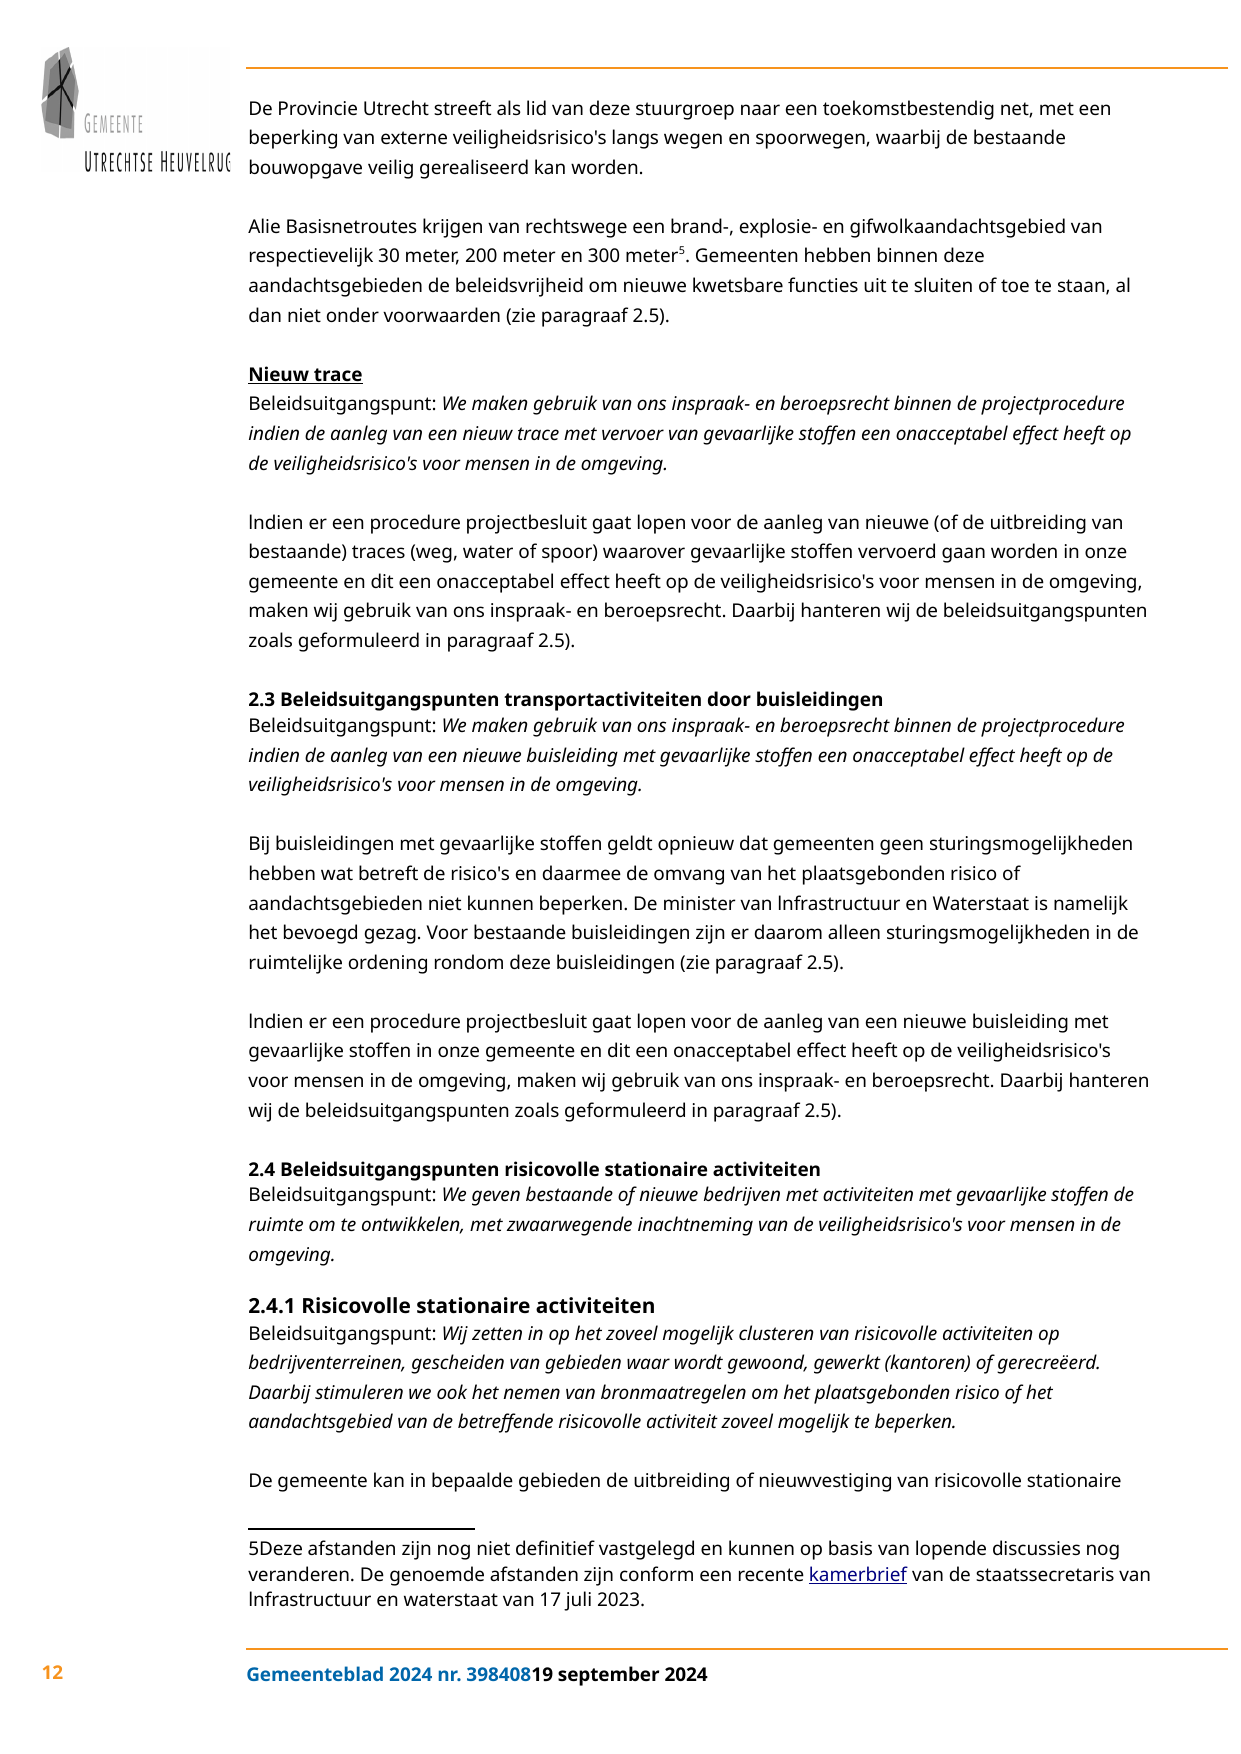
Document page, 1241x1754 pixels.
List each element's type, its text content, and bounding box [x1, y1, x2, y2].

text 2.3 Beleidsuitgangspunten transportactiviteiten door buisleidingen [248, 686, 1152, 712]
picture [41, 47, 231, 172]
text Beleidsuitgangspunt: We maken gebruik van ons inspraak- en beroepsrecht binnen de projectprocedure indien de aanleg van een nieuwe buisleiding met gevaarlijke stoffen een onacceptabel effect heeft op de veiligheidsrisico's voor mensen in de omgeving. [248, 712, 1152, 797]
text Bij buisleidingen met gevaarlijke stoffen geldt opnieuw dat gemeenten geen sturingsmogelijkheden hebben wat betreft de risico's en daarmee de omvang van het plaatsgebonden risico of aandachtsgebieden niet kunnen beperken. De minister van lnfrastructuur en Waterstaat is namelijk het bevoegd gezag. Voor bestaande buisleidingen zijn er daarom alleen sturingsmogelijkheden in de ruimtelijke ordening rondom deze buisleidingen (zie paragraaf 2.5). [248, 831, 1152, 974]
text Deze afstanden zijn nog niet definitief vastgelegd en kunnen op basis van lopende discussies nog veranderen. De genoemde afstanden zijn conform een recente kamerbrief van de staatssecretaris van lnfrastructuur en waterstaat van 17 juli 2023. [248, 1535, 1152, 1612]
text 2.4.1 Risicovolle stationaire activiteiten [248, 1291, 1152, 1320]
text Beleidsuitgangspunt: We maken gebruik van ons inspraak- en beroepsrecht binnen de projectprocedure indien de aanleg van een nieuw trace met vervoer van gevaarlijke stoffen een onacceptabel effect heeft op de veiligheidsrisico's voor mensen in de omgeving. [248, 391, 1152, 476]
text lndien er een procedure projectbesluit gaat lopen voor de aanleg van nieuwe (of de uitbreiding van bestaande) traces (weg, water of spoor) waarover gevaarlijke stoffen vervoerd gaan worden in onze gemeente en dit een onacceptabel effect heeft op de veiligheidsrisico's voor mensen in de omgeving, maken wij gebruik van ons inspraak- en beroepsrecht. Daarbij hanteren wij de beleidsuitgangspunten zoals geformuleerd in paragraaf 2.5). [248, 509, 1152, 653]
text lndien er een procedure projectbesluit gaat lopen voor de aanleg van een nieuwe buisleiding met gevaarlijke stoffen in onze gemeente en dit een onacceptabel effect heeft op de veiligheidsrisico's voor mensen in de omgeving, maken wij gebruik van ons inspraak- en beroepsrecht. Daarbij hanteren wij de beleidsuitgangspunten zoals geformuleerd in paragraaf 2.5). [248, 1008, 1152, 1122]
text De Provincie Utrecht streeft als lid van deze stuurgroep naar een toekomstbestendig net, met een beperking van externe veiligheidsrisico's langs wegen en spoorwegen, waarbij de bestaande bouwopgave veilig gerealiseerd kan worden. [248, 95, 1152, 180]
text De gemeente kan in bepaalde gebieden de uitbreiding of nieuwvestiging van risicovolle stationaire [248, 1468, 1152, 1493]
text Nieuw trace [248, 361, 1152, 387]
text Beleidsuitgangspunt: We geven bestaande of nieuwe bedrijven met activiteiten met gevaarlijke stoffen de ruimte om te ontwikkelen, met zwaarwegende inachtneming van de veiligheidsrisico's voor mensen in de omgeving. [248, 1182, 1152, 1267]
text Alie Basisnetroutes krijgen van rechtswege een brand-, explosie- en gifwolkaandachtsgebied van respectievelijk 30 meter, 200 meter en 300 meter. Gemeenten hebben binnen deze aandachtsgebieden de beleidsvrijheid om nieuwe kwetsbare functies uit te sluiten of toe te staan, al dan niet onder voorwaarden (zie paragraaf 2.5). [248, 213, 1152, 328]
text Beleidsuitgangspunt: Wij zetten in op het zoveel mogelijk clusteren van risicovolle activiteiten op bedrijventerreinen, gescheiden van gebieden waar wordt gewoond, gewerkt (kantoren) of gerecreëerd. Daarbij stimuleren we ook het nemen van bronmaatregelen om het plaatsgebonden risico of het aandachtsgebied van de betreffende risicovolle activiteit zoveel mogelijk te beperken. [248, 1320, 1152, 1434]
text 2.4 Beleidsuitgangspunten risicovolle stationaire activiteiten [248, 1156, 1152, 1182]
